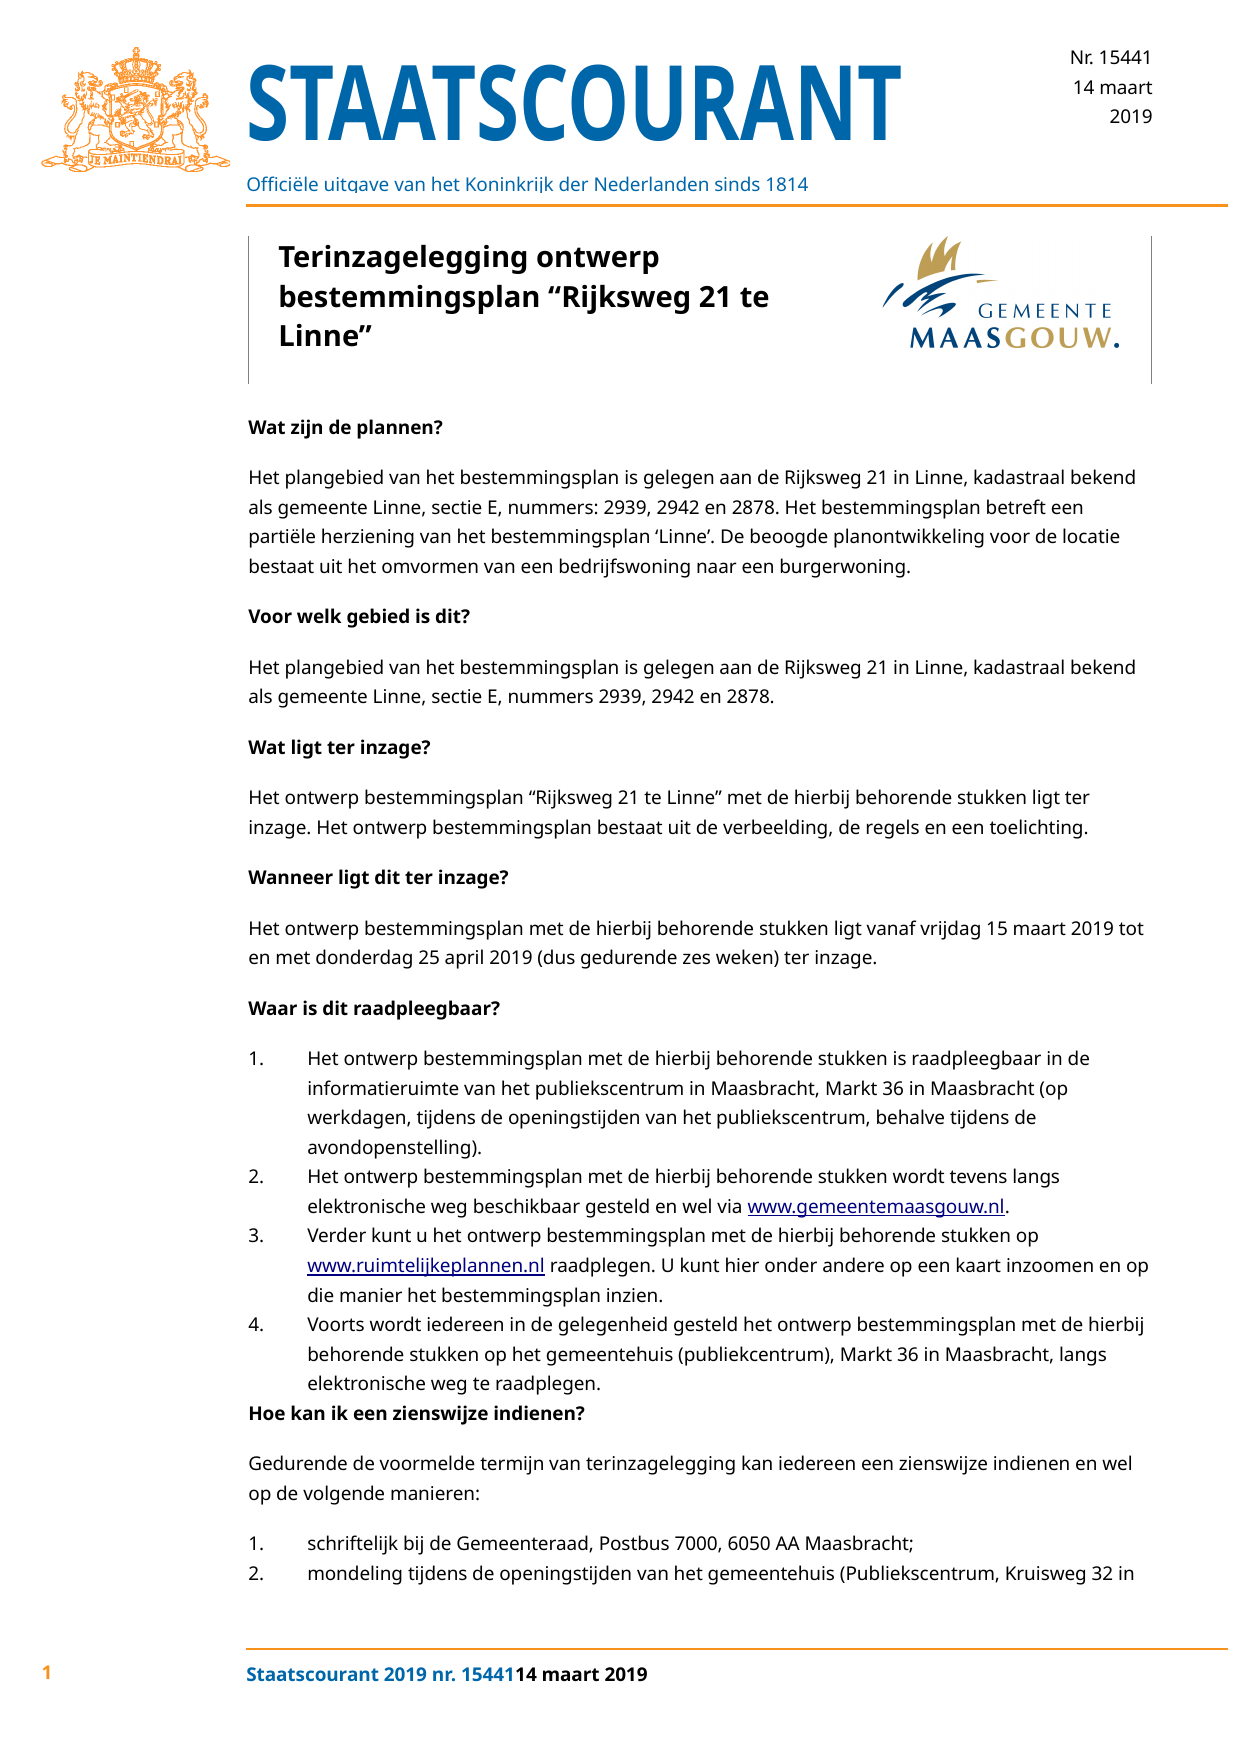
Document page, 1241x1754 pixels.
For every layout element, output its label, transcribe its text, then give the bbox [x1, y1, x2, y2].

text Het ontwerp bestemmingsplan met de hierbij behorende stukken ligt vanaf vrijdag 15 maart 2019 tot en met donderdag 25 april 2019 (dus gedurende zes weken) ter inzage. [248, 915, 1152, 970]
list Verder kunt u het ontwerp bestemmingsplan met de hierbij behorende stukken op www.ruimtelijkeplannen.nl raadplegen. U kunt hier onder andere op een kaart inzoomen en op die manier het bestemmingsplan inzien. [248, 1223, 1152, 1308]
text Voor welk gebied is dit? [248, 603, 1152, 629]
text Wanneer ligt dit ter inzage? [248, 864, 1152, 890]
picture [41, 47, 231, 172]
text Wat ligt ter inzage? [248, 734, 1152, 760]
text Het plangebied van het bestemmingsplan is gelegen aan de Rijksweg 21 in Linne, kadastraal bekend als gemeente Linne, sectie E, nummers: 2939, 2942 en 2878. Het bestemmingsplan betreft een partiële herziening van het bestemmingsplan ‘Linne’. De beoogde planontwikkeling voor de locatie bestaat uit het omvormen van een bedrijfswoning naar een burgerwoning. [248, 464, 1152, 579]
list Voorts wordt iedereen in de gelegenheid gesteld het ontwerp bestemmingsplan met de hierbij behorende stukken op het gemeentehuis (publiekcentrum), Markt 36 in Maasbracht, langs elektronische weg te raadplegen. [248, 1311, 1152, 1396]
text Gedurende de voormelde termijn van terinzagelegging kan iedereen een zienswijze indienen en wel op de volgende manieren: [248, 1451, 1152, 1506]
text Waar is dit raadpleegbaar? [248, 995, 1152, 1021]
list schriftelijk bij de Gemeenteraad, Postbus 7000, 6050 AA Maasbracht; [248, 1531, 1152, 1556]
table_header Terinzagelegging ontwerp bestemmingsplan “Rijksweg 21 te Linne” [249, 236, 850, 384]
list mondeling tijdens de openingstijden van het gemeentehuis (Publiekscentrum, Kruisweg 32 in [248, 1560, 1152, 1586]
table_header [850, 236, 1151, 384]
text Het plangebied van het bestemmingsplan is gelegen aan de Rijksweg 21 in Linne, kadastraal bekend als gemeente Linne, sectie E, nummers 2939, 2942 en 2878. [248, 654, 1152, 709]
picture [882, 236, 1119, 348]
text Het ontwerp bestemmingsplan “Rijksweg 21 te Linne” met de hierbij behorende stukken ligt ter inzage. Het ontwerp bestemmingsplan bestaat uit de verbeelding, de regels en een toelichting. [248, 784, 1152, 840]
text Wat zijn de plannen? [248, 414, 1152, 440]
list Het ontwerp bestemmingsplan met de hierbij behorende stukken is raadpleegbaar in de informatieruimte van het publiekscentrum in Maasbracht, Markt 36 in Maasbracht (op werkdagen, tijdens de openingstijden van het publiekscentrum, behalve tijdens de avondopenstelling). [248, 1045, 1152, 1160]
list Het ontwerp bestemmingsplan met de hierbij behorende stukken wordt tevens langs elektronische weg beschikbaar gesteld en wel via www.gemeentemaasgouw.nl. [248, 1163, 1152, 1219]
text Hoe kan ik een zienswijze indienen? [248, 1400, 1152, 1426]
